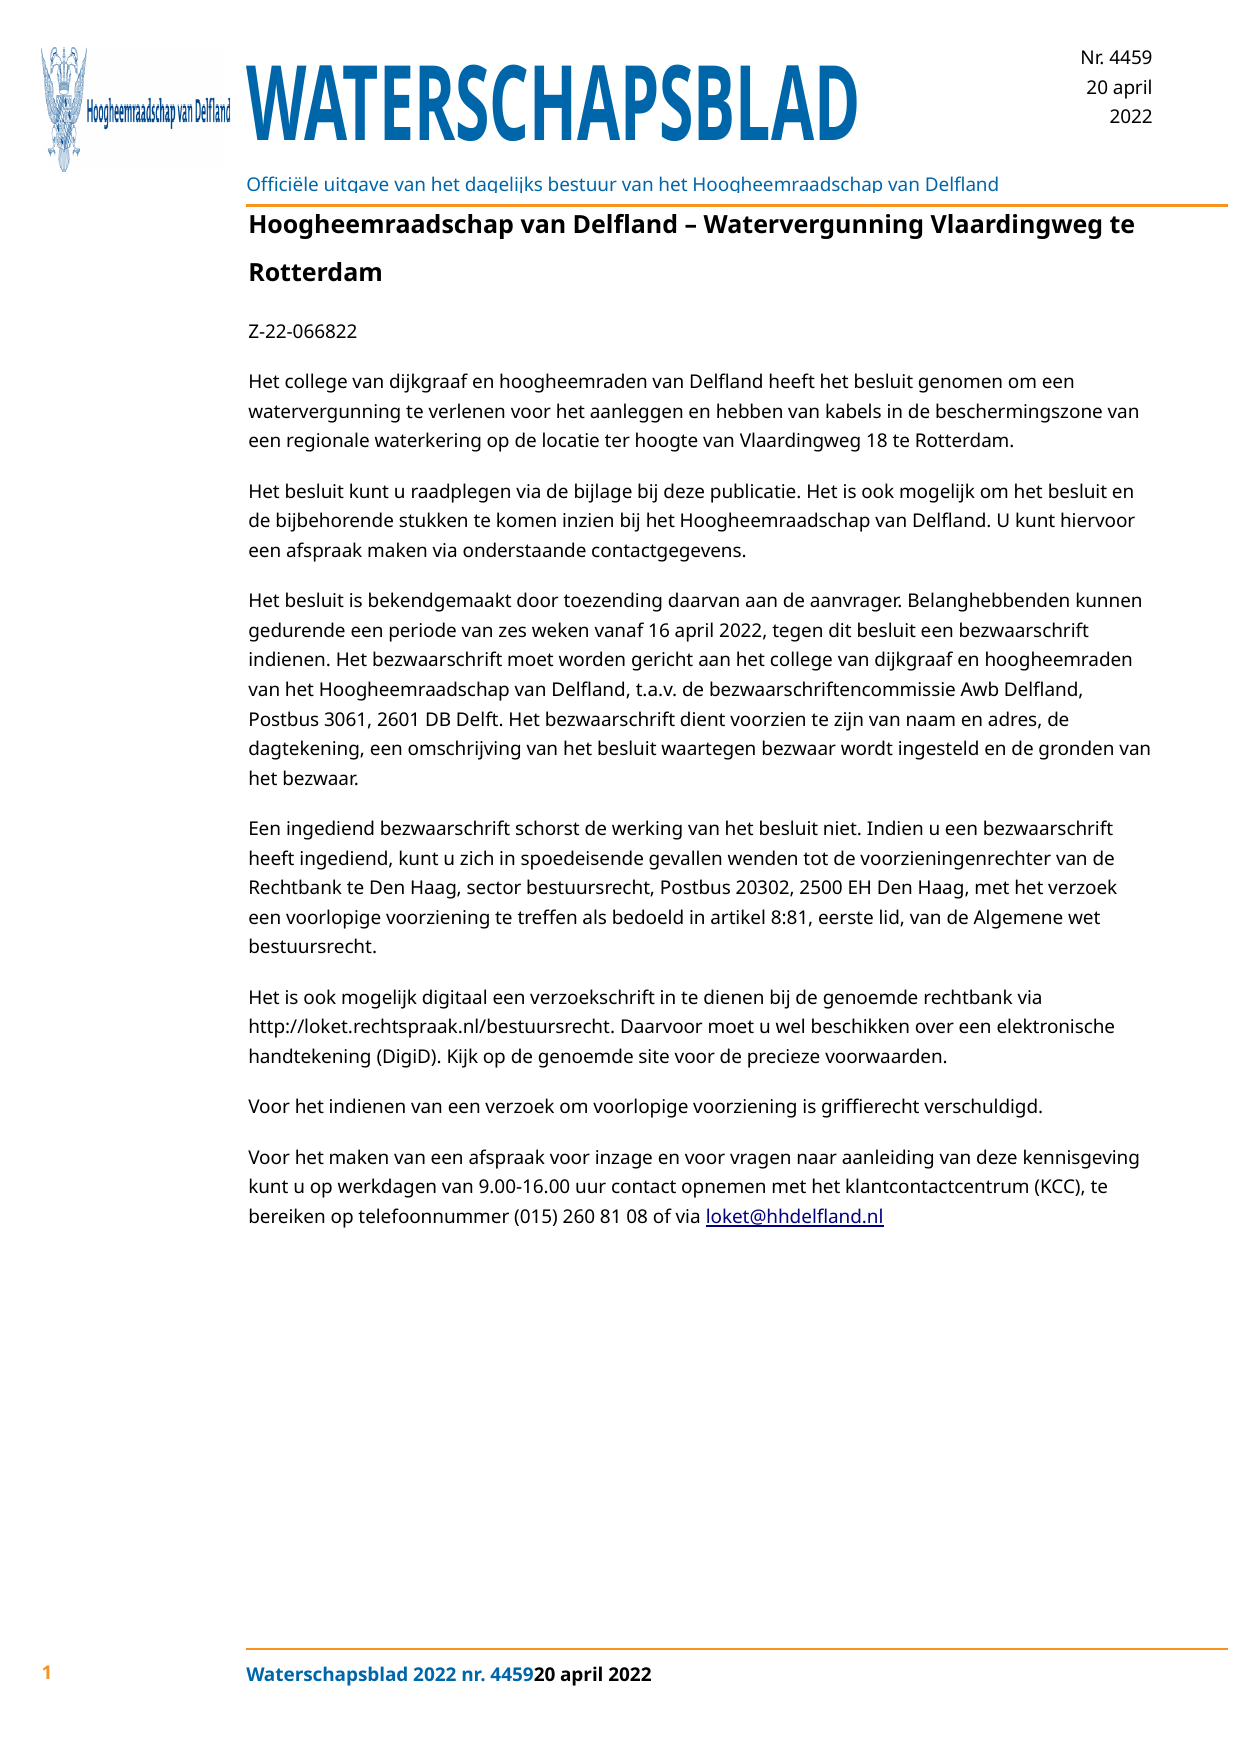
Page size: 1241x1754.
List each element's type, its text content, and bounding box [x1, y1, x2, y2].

text Z-22-066822 [248, 318, 1152, 344]
text Een ingediend bezwaarschrift schorst de werking van het besluit niet. Indien u een bezwaarschrift heeft ingediend, kunt u zich in spoedeisende gevallen wenden tot de voorzieningenrechter van de Rechtbank te Den Haag, sector bestuursrecht, Postbus 20302, 2500 EH Den Haag, met het verzoek een voorlopige voorziening te treffen als bedoeld in artikel 8:81, eerste lid, van de Algemene wet bestuursrecht. [248, 815, 1152, 959]
text Het besluit kunt u raadplegen via de bijlage bij deze publicatie. Het is ook mogelijk om het besluit en de bijbehorende stukken te komen inzien bij het Hoogheemraadschap van Delfland. U kunt hiervoor een afspraak maken via onderstaande contactgegevens. [248, 478, 1152, 563]
text Het besluit is bekendgemaakt door toezending daarvan aan de aanvrager. Belanghebbenden kunnen gedurende een periode van zes weken vanaf 16 april 2022, tegen dit besluit een bezwaarschrift indienen. Het bezwaarschrift moet worden gericht aan het college van dijkgraaf en hoogheemraden van het Hoogheemraadschap van Delfland, t.a.v. de bezwaarschriftencommissie Awb Delfland, Postbus 3061, 2601 DB Delft. Het bezwaarschrift dient voorzien te zijn van naam en adres, de dagtekening, een omschrijving van het besluit waartegen bezwaar wordt ingesteld en de gronden van het bezwaar. [248, 587, 1152, 791]
text Het college van dijkgraaf en hoogheemraden van Delfland heeft het besluit genomen om een watervergunning te verlenen voor het aanleggen en hebben van kabels in de beschermingszone van een regionale waterkering op de locatie ter hoogte van Vlaardingweg 18 te Rotterdam. [248, 368, 1152, 453]
text Hoogheemraadschap van Delfland – Watervergunning Vlaardingweg te Rotterdam [248, 207, 1152, 288]
text Het is ook mogelijk digitaal een verzoekschrift in te dienen bij de genoemde rechtbank via http://loket.rechtspraak.nl/bestuursrecht. Daarvoor moet u wel beschikken over een elektronische handtekening (DigiD). Kijk op de genoemde site voor de precieze voorwaarden. [248, 984, 1152, 1069]
text Voor het maken van een afspraak voor inzage en voor vragen naar aanleiding van deze kennisgeving kunt u op werkdagen van 9.00-16.00 uur contact opnemen met het klantcontactcentrum (KCC), te bereiken op telefoonnummer (015) 260 81 08 of via loket@hhdelfland.nl [248, 1144, 1152, 1229]
text Voor het indienen van een verzoek om voorlopige voorziening is griffierecht verschuldigd. [248, 1094, 1152, 1119]
picture [41, 47, 231, 172]
